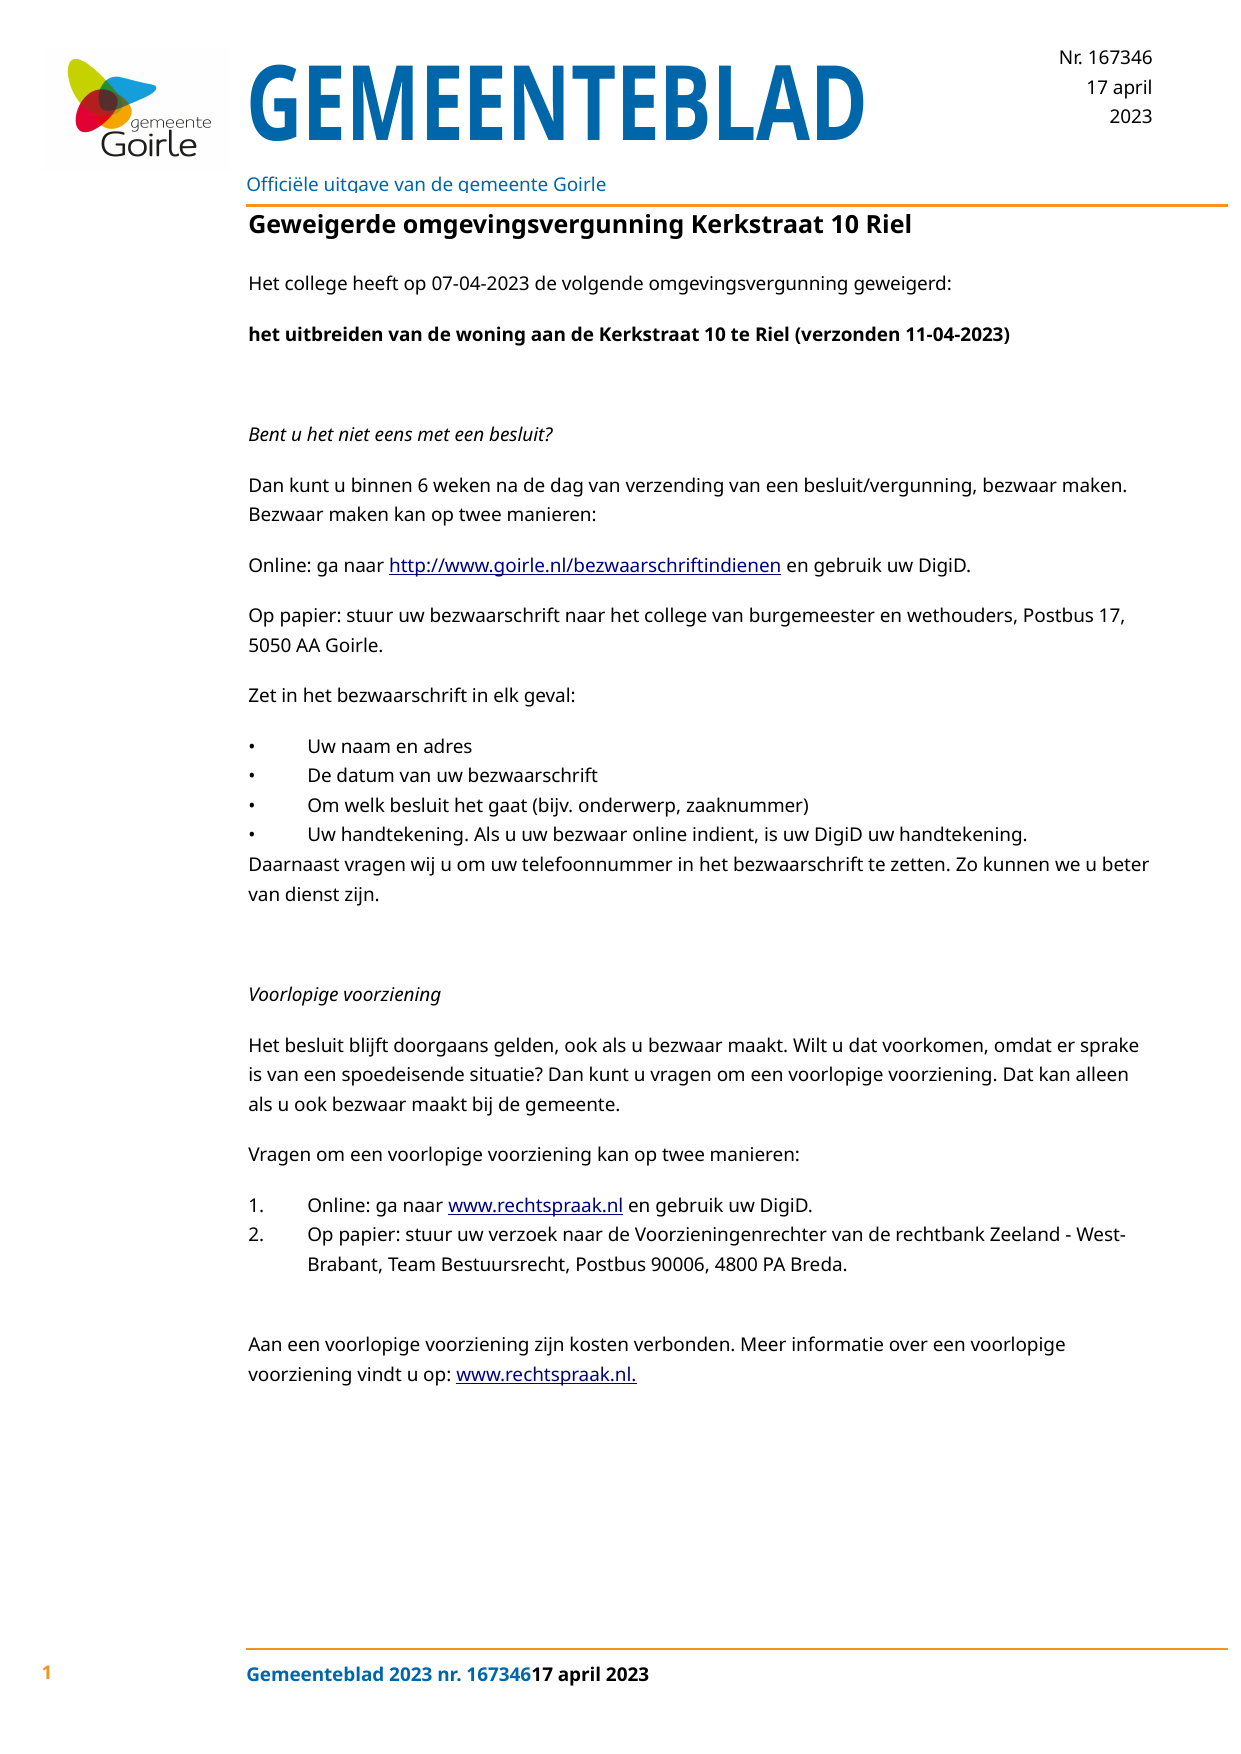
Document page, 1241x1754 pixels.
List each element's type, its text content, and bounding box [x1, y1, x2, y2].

list Online: ga naar www.rechtspraak.nl en gebruik uw DigiD. [248, 1192, 1152, 1218]
text Zet in het bezwaarschrift in elk geval: [248, 682, 1152, 708]
list Op papier: stuur uw verzoek naar de Voorzieningenrechter van de rechtbank Zeeland - West-Brabant, Team Bestuursrecht, Postbus 90006, 4800 PA Breda. [248, 1222, 1152, 1277]
text Online: ga naar http://www.goirle.nl/bezwaarschriftindienen en gebruik uw DigiD. [248, 552, 1152, 578]
text het uitbreiden van de woning aan de Kerkstraat 10 te Riel (verzonden 11-04-2023) [248, 321, 1152, 346]
text Geweigerde omgevingsvergunning Kerkstraat 10 Riel [248, 207, 1152, 241]
text Het college heeft op 07-04-2023 de volgende omgevingsvergunning geweigerd: [248, 270, 1152, 296]
list Om welk besluit het gaat (bijv. onderwerp, zaaknummer) [248, 792, 1152, 818]
text Bent u het niet eens met een besluit? [248, 422, 1152, 447]
text Dan kunt u binnen 6 weken na de dag van verzending van een besluit/vergunning, bezwaar maken. Bezwaar maken kan op twee manieren: [248, 472, 1152, 527]
text Daarnaast vragen wij u om uw telefoonnummer in het bezwaarschrift te zetten. Zo kunnen we u beter van dienst zijn. [248, 851, 1152, 906]
list De datum van uw bezwaarschrift [248, 762, 1152, 788]
text Op papier: stuur uw bezwaarschrift naar het college van burgemeester en wethouders, Postbus 17, 5050 AA Goirle. [248, 602, 1152, 658]
text Het besluit blijft doorgaans gelden, ook als u bezwaar maakt. Wilt u dat voorkomen, omdat er sprake is van een spoedeisende situatie? Dan kunt u vragen om een voorlopige voorziening. Dat kan alleen als u ook bezwaar maakt bij de gemeente. [248, 1032, 1152, 1117]
picture [41, 47, 231, 172]
text Vragen om een voorlopige voorziening kan op twee manieren: [248, 1142, 1152, 1167]
list Uw handtekening. Als u uw bezwaar online indient, is uw DigiD uw handtekening. [248, 822, 1152, 847]
text Voorlopige voorziening [248, 982, 1152, 1007]
list Uw naam en adres [248, 733, 1152, 758]
text Aan een voorlopige voorziening zijn kosten verbonden. Meer informatie over een voorlopige voorziening vindt u op: www.rechtspraak.nl. [248, 1331, 1152, 1386]
